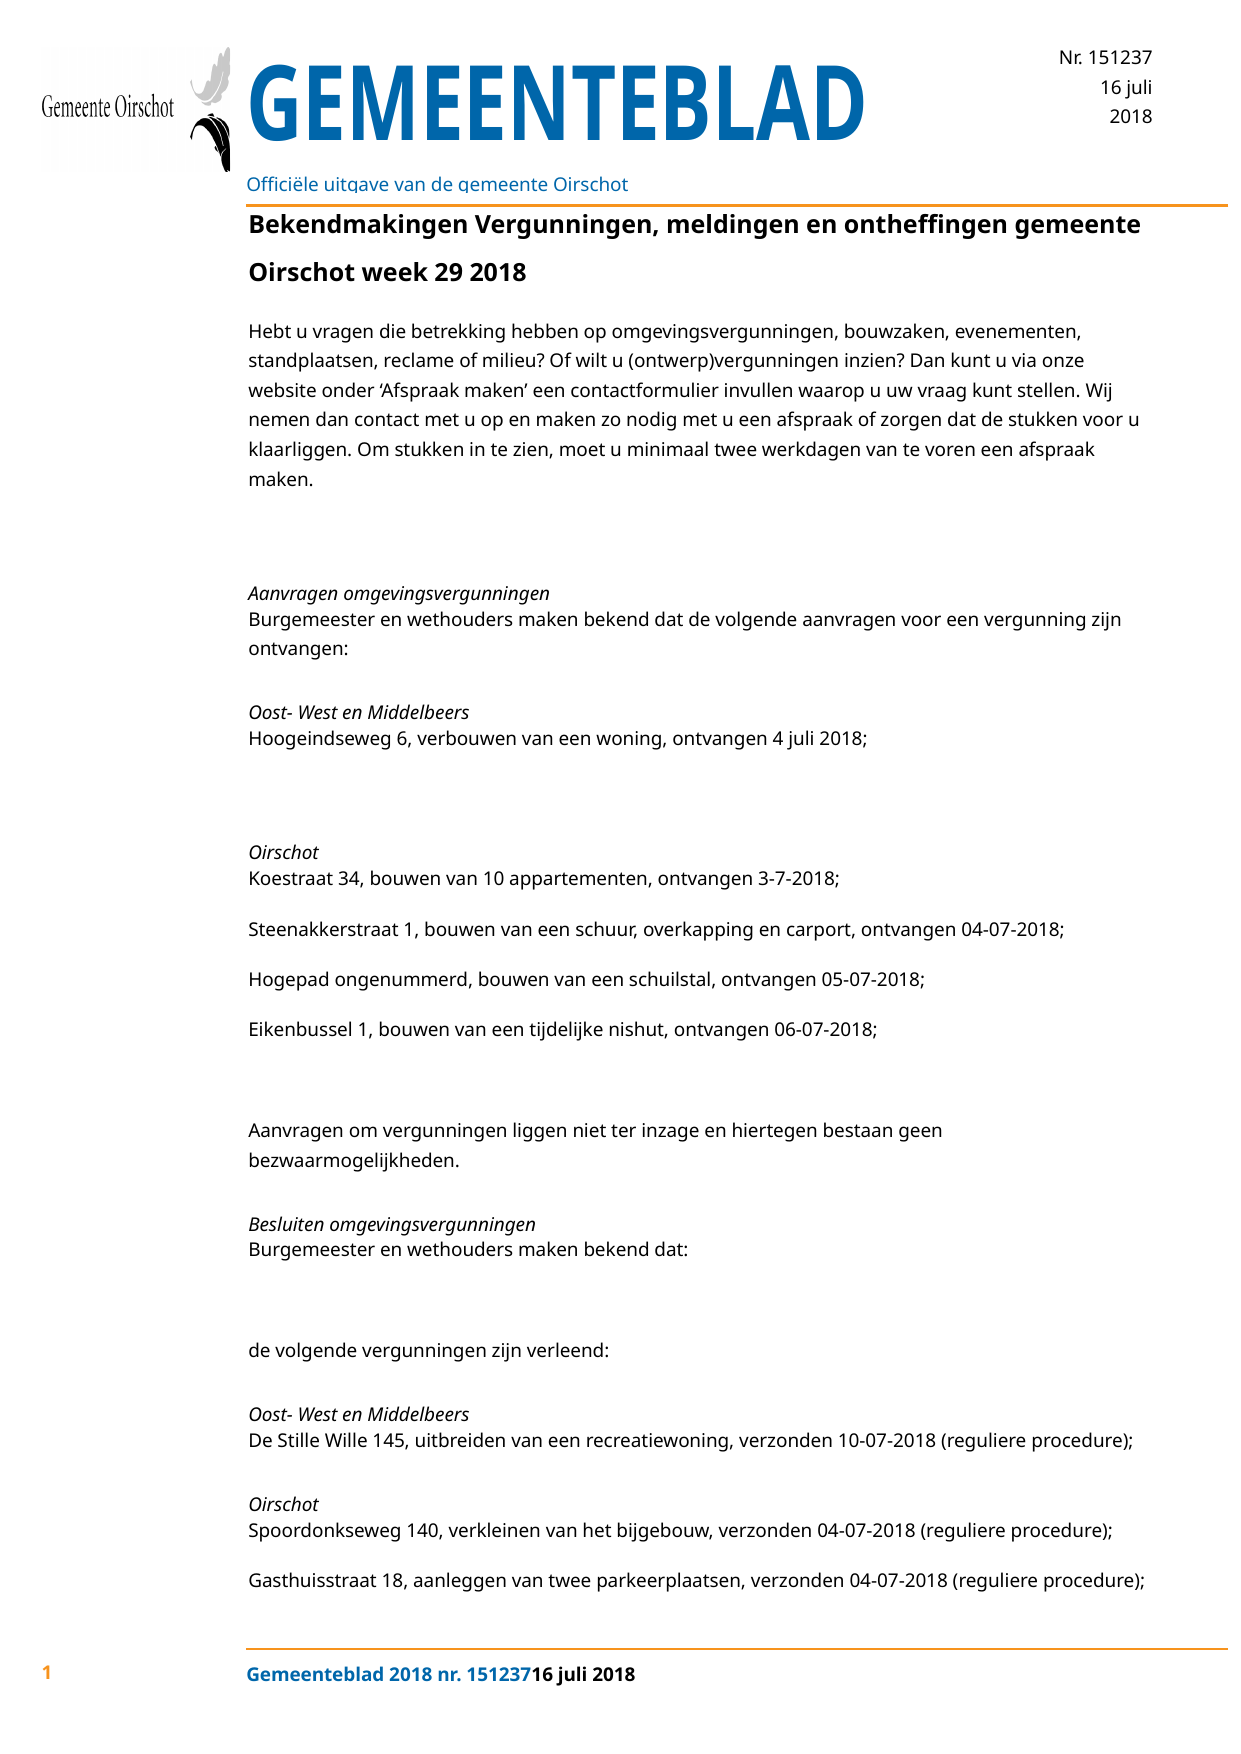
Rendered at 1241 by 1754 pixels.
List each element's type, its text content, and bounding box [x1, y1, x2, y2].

picture [41, 47, 231, 172]
text Hoogeindseweg 6, verbouwen van een woning, ontvangen 4 juli 2018; [248, 725, 1152, 751]
text Hogepad ongenummerd, bouwen van een schuilstal, ontvangen 05-07-2018; [248, 966, 1152, 992]
text Aanvragen omgevingsvergunningen [248, 580, 1152, 606]
text Oirschot [248, 1491, 1152, 1517]
text De Stille Wille 145, uitbreiden van een recreatiewoning, verzonden 10-07-2018 (reguliere procedure); [248, 1427, 1152, 1453]
text Oost- West en Middelbeers [248, 699, 1152, 725]
text Spoordonkseweg 140, verkleinen van het bijgebouw, verzonden 04-07-2018 (reguliere procedure); [248, 1517, 1152, 1543]
text Koestraat 34, bouwen van 10 appartementen, ontvangen 3-7-2018; [248, 865, 1152, 891]
text Besluiten omgevingsvergunningen [248, 1211, 1152, 1237]
text Hebt u vragen die betrekking hebben op omgevingsvergunningen, bouwzaken, evenementen, standplaatsen, reclame of milieu? Of wilt u (ontwerp)vergunningen inzien? Dan kunt u via onze website onder ‘Afspraak maken’ een contactformulier invullen waarop u uw vraag kunt stellen. Wij nemen dan contact met u op en maken zo nodig met u een afspraak of zorgen dat de stukken voor u klaarliggen. Om stukken in te zien, moet u minimaal twee werkdagen van te voren een afspraak maken. [248, 318, 1152, 492]
text Burgemeester en wethouders maken bekend dat de volgende aanvragen voor een vergunning zijn ontvangen: [248, 606, 1152, 661]
text Bekendmakingen Vergunningen, meldingen en ontheffingen gemeente Oirschot week 29 2018 [248, 207, 1152, 288]
text Burgemeester en wethouders maken bekend dat: [248, 1237, 1152, 1262]
text Eikenbussel 1, bouwen van een tijdelijke nishut, ontvangen 06-07-2018; [248, 1017, 1152, 1042]
text de volgende vergunningen zijn verleend: [248, 1337, 1152, 1363]
text Aanvragen om vergunningen liggen niet ter inzage en hiertegen bestaan geen bezwaarmogelijkheden. [248, 1117, 1152, 1173]
text Oost- West en Middelbeers [248, 1401, 1152, 1427]
text Steenakkerstraat 1, bouwen van een schuur, overkapping en carport, ontvangen 04-07-2018; [248, 916, 1152, 941]
text Gasthuisstraat 18, aanleggen van twee parkeerplaatsen, verzonden 04-07-2018 (reguliere procedure); [248, 1567, 1152, 1593]
text Oirschot [248, 839, 1152, 865]
